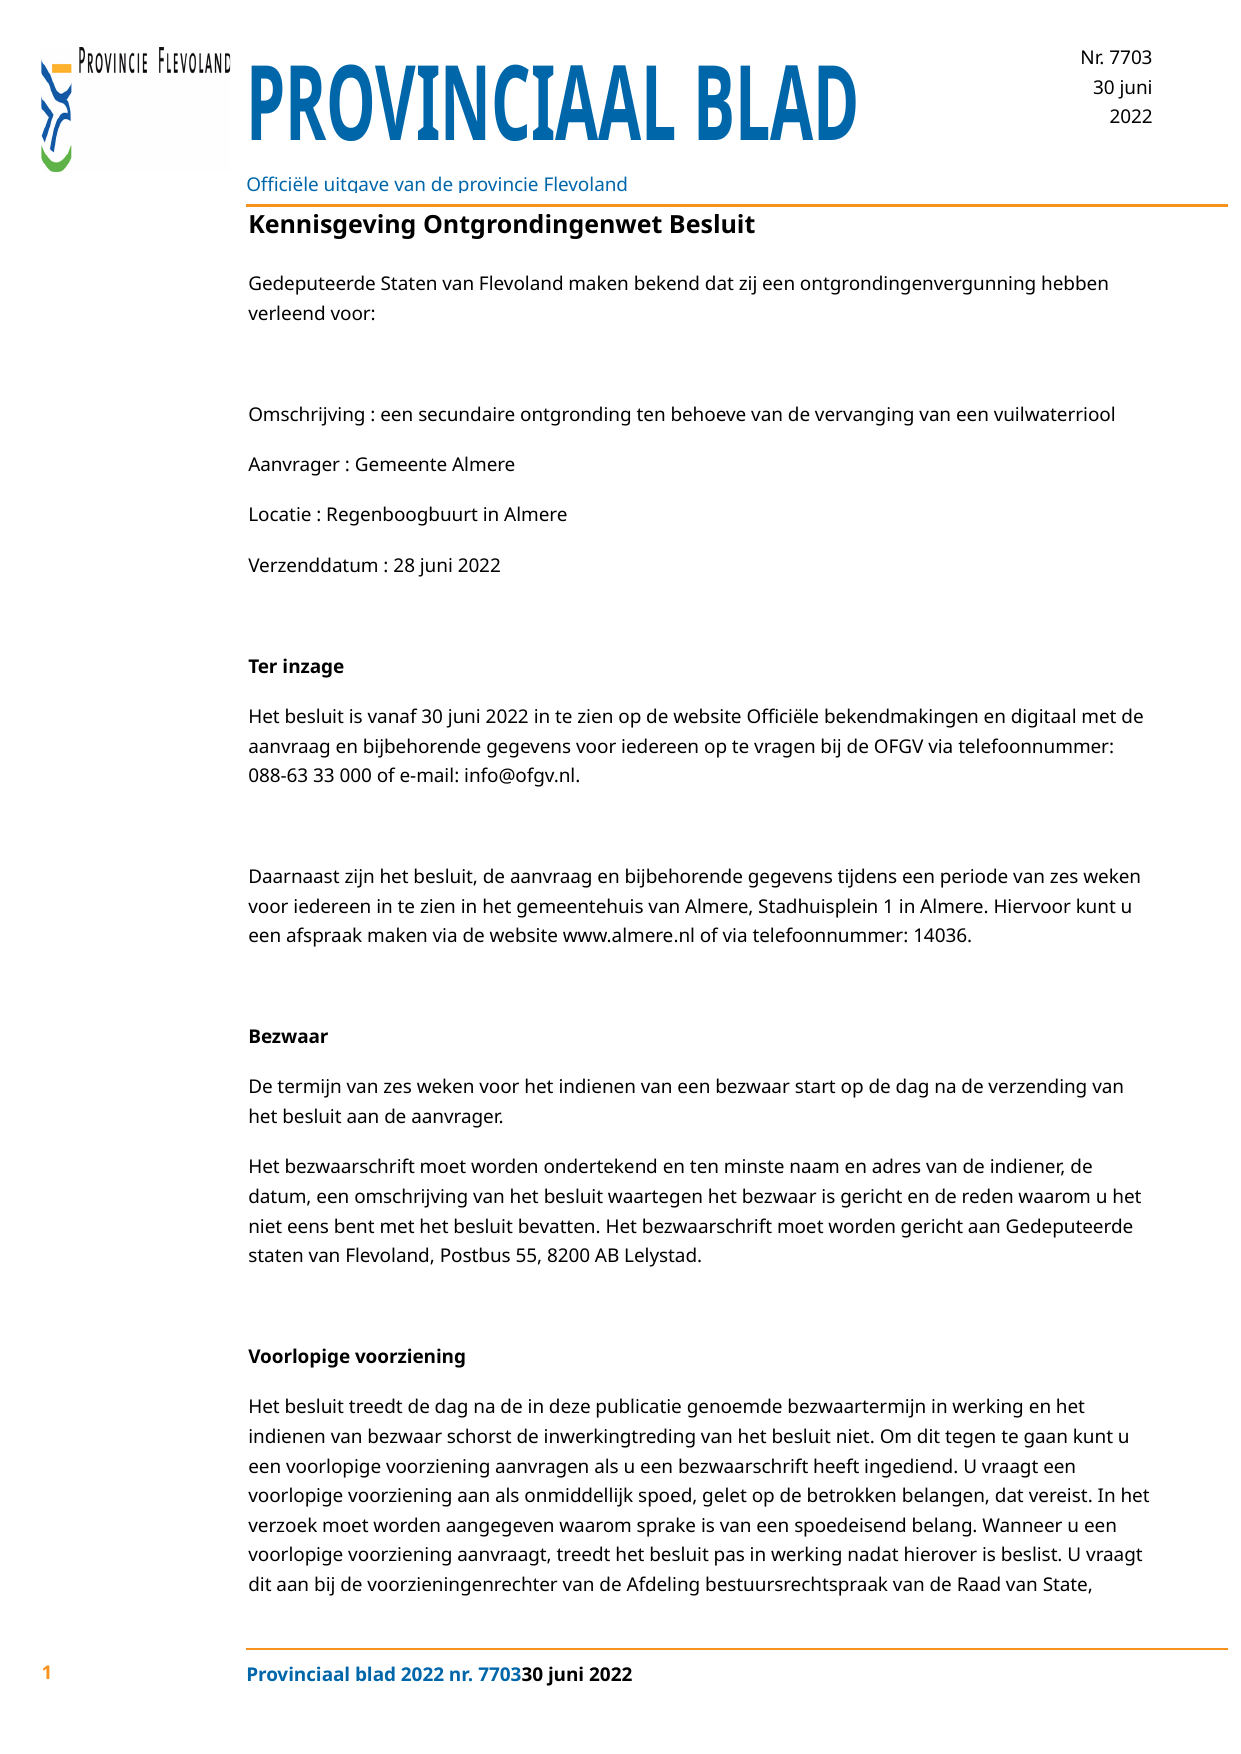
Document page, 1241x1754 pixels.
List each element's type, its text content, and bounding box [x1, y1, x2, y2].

picture [41, 47, 231, 172]
text Het bezwaarschrift moet worden ondertekend en ten minste naam en adres van de indiener, de datum, een omschrijving van het besluit waartegen het bezwaar is gericht en de reden waarom u het niet eens bent met het besluit bevatten. Het bezwaarschrift moet worden gericht aan Gedeputeerde staten van Flevoland, Postbus 55, 8200 AB Lelystad. [248, 1154, 1152, 1268]
text Gedeputeerde Staten van Flevoland maken bekend dat zij een ontgrondingenvergunning hebben verleend voor: [248, 270, 1152, 326]
text De termijn van zes weken voor het indienen van een bezwaar start op de dag na de verzending van het besluit aan de aanvrager. [248, 1074, 1152, 1129]
text Verzenddatum : 28 juni 2022 [248, 552, 1152, 578]
text Bezwaar [248, 1023, 1152, 1049]
text Het besluit treedt de dag na de in deze publicatie genoemde bezwaartermijn in werking en het indienen van bezwaar schorst de inwerkingtreding van het besluit niet. Om dit tegen te gaan kunt u een voorlopige voorziening aanvragen als u een bezwaarschrift heeft ingediend. U vraagt een voorlopige voorziening aan als onmiddellijk spoed, gelet op de betrokken belangen, dat vereist. In het verzoek moet worden aangegeven waarom sprake is van een spoedeisend belang. Wanneer u een voorlopige voorziening aanvraagt, treedt het besluit pas in werking nadat hierover is beslist. U vraagt dit aan bij de voorzieningenrechter van de Afdeling bestuursrechtspraak van de Raad van State, [248, 1394, 1152, 1597]
text Aanvrager : Gemeente Almere [248, 451, 1152, 477]
text Ter inzage [248, 653, 1152, 678]
text Kennisgeving Ontgrondingenwet Besluit [248, 207, 1152, 241]
text Locatie : Regenboogbuurt in Almere [248, 502, 1152, 527]
text Het besluit is vanaf 30 juni 2022 in te zien op de website Officiële bekendmakingen en digitaal met de aanvraag en bijbehorende gegevens voor iedereen op te vragen bij de OFGV via telefoonnummer: 088-63 33 000 of e-mail: info@ofgv.nl. [248, 703, 1152, 788]
text Omschrijving : een secundaire ontgronding ten behoeve van de vervanging van een vuilwaterriool [248, 401, 1152, 426]
text Daarnaast zijn het besluit, de aanvraag en bijbehorende gegevens tijdens een periode van zes weken voor iedereen in te zien in het gemeentehuis van Almere, Stadhuisplein 1 in Almere. Hiervoor kunt u een afspraak maken via de website www.almere.nl of via telefoonnummer: 14036. [248, 863, 1152, 948]
text Voorlopige voorziening [248, 1343, 1152, 1369]
